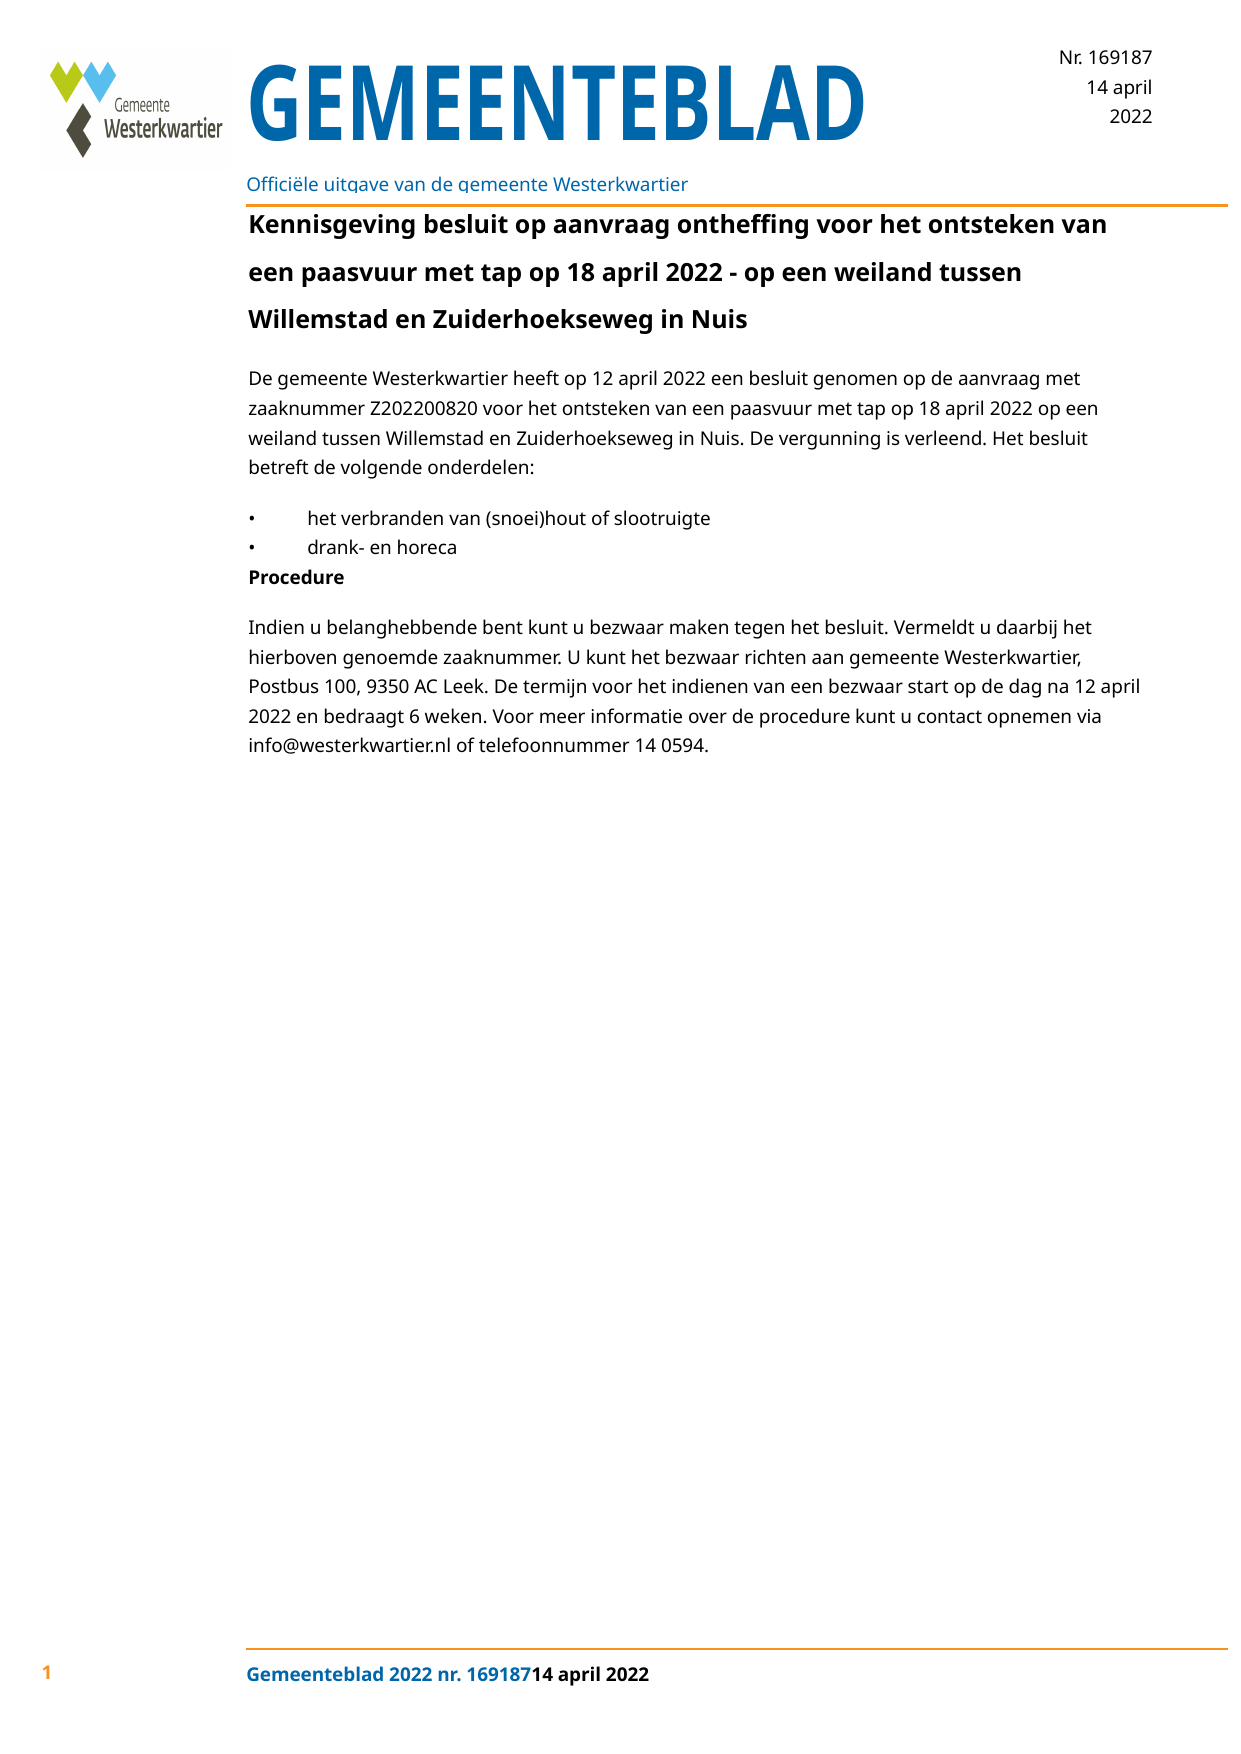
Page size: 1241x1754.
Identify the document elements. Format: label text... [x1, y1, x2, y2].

text Kennisgeving besluit op aanvraag ontheffing voor het ontsteken van een paasvuur met tap op 18 april 2022 - op een weiland tussen Willemstad en Zuiderhoekseweg in Nuis [248, 207, 1152, 336]
picture [41, 47, 231, 172]
list drank- en horeca [248, 534, 1152, 560]
text Procedure [248, 564, 1152, 589]
text Indien u belanghebbende bent kunt u bezwaar maken tegen het besluit. Vermeldt u daarbij het hierboven genoemde zaaknummer. U kunt het bezwaar richten aan gemeente Westerkwartier, Postbus 100, 9350 AC Leek. De termijn voor het indienen van een bezwaar start op de dag na 12 april 2022 en bedraagt 6 weken. Voor meer informatie over de procedure kunt u contact opnemen via info@westerkwartier.nl of telefoonnummer 14 0594. [248, 614, 1152, 758]
list het verbranden van (snoei)hout of slootruigte [248, 505, 1152, 530]
text De gemeente Westerkwartier heeft op 12 april 2022 een besluit genomen op de aanvraag met zaaknummer Z202200820 voor het ontsteken van een paasvuur met tap op 18 april 2022 op een weiland tussen Willemstad en Zuiderhoekseweg in Nuis. De vergunning is verleend. Het besluit betreft de volgende onderdelen: [248, 366, 1152, 480]
